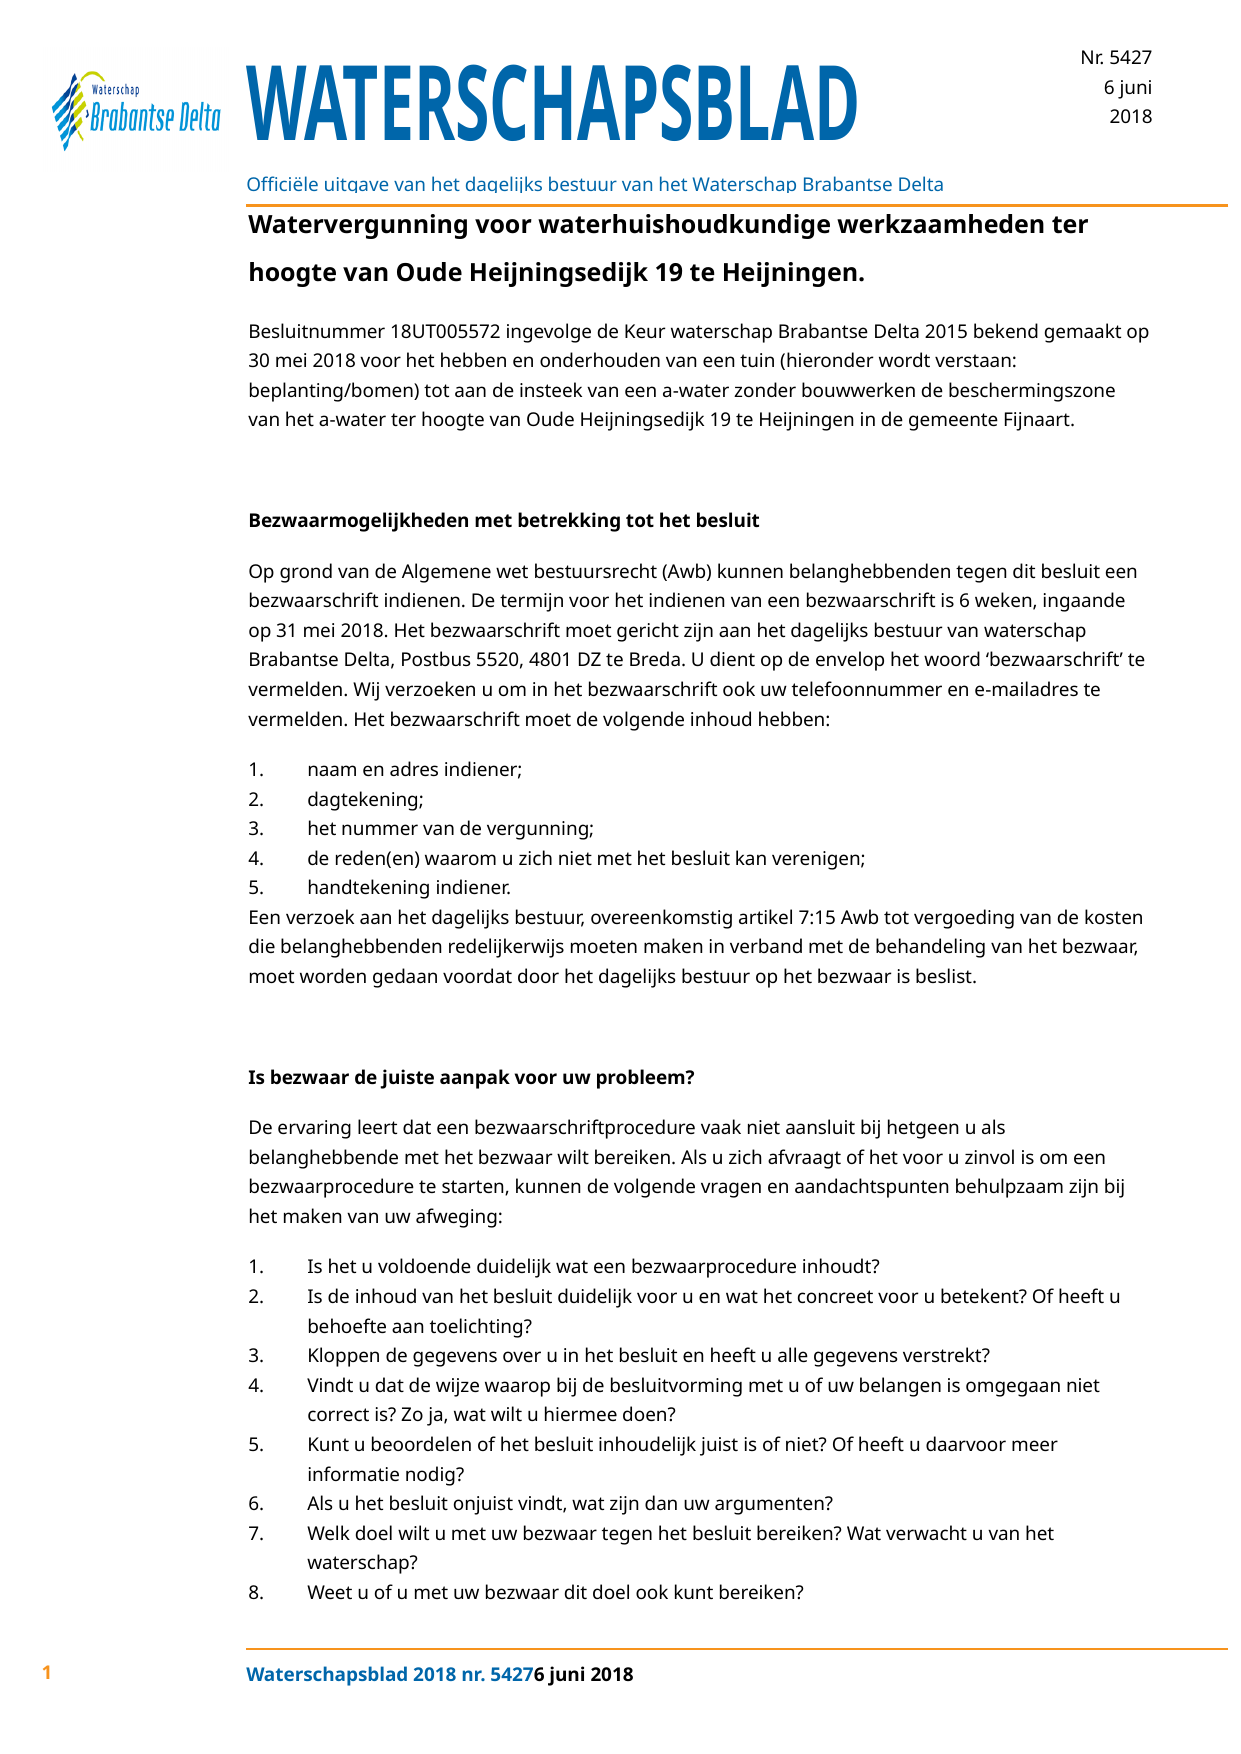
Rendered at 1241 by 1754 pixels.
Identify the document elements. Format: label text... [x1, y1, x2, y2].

list handtekening indiener. [248, 874, 1152, 900]
list Vindt u dat de wijze waarop bij de besluitvorming met u of uw belangen is omgegaan niet correct is? Zo ja, wat wilt u hiermee doen? [248, 1372, 1152, 1427]
list Kunt u beoordelen of het besluit inhoudelijk juist is of niet? Of heeft u daarvoor meer informatie nodig? [248, 1431, 1152, 1487]
list de reden(en) waarom u zich niet met het besluit kan verenigen; [248, 845, 1152, 871]
text Een verzoek aan het dagelijks bestuur, overeenkomstig artikel 7:15 Awb tot vergoeding van de kosten die belanghebbenden redelijkerwijs moeten maken in verband met de behandeling van het bezwaar, moet worden gedaan voordat door het dagelijks bestuur op het bezwaar is beslist. [248, 904, 1152, 989]
text De ervaring leert dat een bezwaarschriftprocedure vaak niet aansluit bij hetgeen u als belanghebbende met het bezwaar wilt bereiken. Als u zich afvraagt of het voor u zinvol is om een bezwaarprocedure te starten, kunnen de volgende vragen en aandachtspunten behulpzaam zijn bij het maken van uw afweging: [248, 1114, 1152, 1229]
list dagtekening; [248, 786, 1152, 812]
list Weet u of u met uw bezwaar dit doel ook kunt bereiken? [248, 1579, 1152, 1605]
list Als u het besluit onjuist vindt, wat zijn dan uw argumenten? [248, 1490, 1152, 1516]
text Besluitnummer 18UT005572 ingevolge de Keur waterschap Brabantse Delta 2015 bekend gemaakt op 30 mei 2018 voor het hebben en onderhouden van een tuin (hieronder wordt verstaan: beplanting/bomen) tot aan de insteek van een a-water zonder bouwwerken de beschermingszone van het a-water ter hoogte van Oude Heijningsedijk 19 te Heijningen in de gemeente Fijnaart. [248, 318, 1152, 432]
picture [41, 47, 231, 172]
text Is bezwaar de juiste aanpak voor uw probleem? [248, 1064, 1152, 1090]
text Bezwaarmogelijkheden met betrekking tot het besluit [248, 507, 1152, 533]
list Is de inhoud van het besluit duidelijk voor u en wat het concreet voor u betekent? Of heeft u behoefte aan toelichting? [248, 1283, 1152, 1339]
list Is het u voldoende duidelijk wat een bezwaarprocedure inhoudt? [248, 1254, 1152, 1279]
list naam en adres indiener; [248, 756, 1152, 782]
list het nummer van de vergunning; [248, 815, 1152, 841]
list Welk doel wilt u met uw bezwaar tegen het besluit bereiken? Wat verwacht u van het waterschap? [248, 1520, 1152, 1575]
text Watervergunning voor waterhuishoudkundige werkzaamheden ter hoogte van Oude Heijningsedijk 19 te Heijningen. [248, 207, 1152, 288]
list Kloppen de gegevens over u in het besluit en heeft u alle gegevens verstrekt? [248, 1342, 1152, 1368]
text Op grond van de Algemene wet bestuursrecht (Awb) kunnen belanghebbenden tegen dit besluit een bezwaarschrift indienen. De termijn voor het indienen van een bezwaarschrift is 6 weken, ingaande op 31 mei 2018. Het bezwaarschrift moet gericht zijn aan het dagelijks bestuur van waterschap Brabantse Delta, Postbus 5520, 4801 DZ te Breda. U dient op de envelop het woord ‘bezwaarschrift’ te vermelden. Wij verzoeken u om in het bezwaarschrift ook uw telefoonnummer en e‑mailadres te vermelden. Het bezwaarschrift moet de volgende inhoud hebben: [248, 558, 1152, 732]
